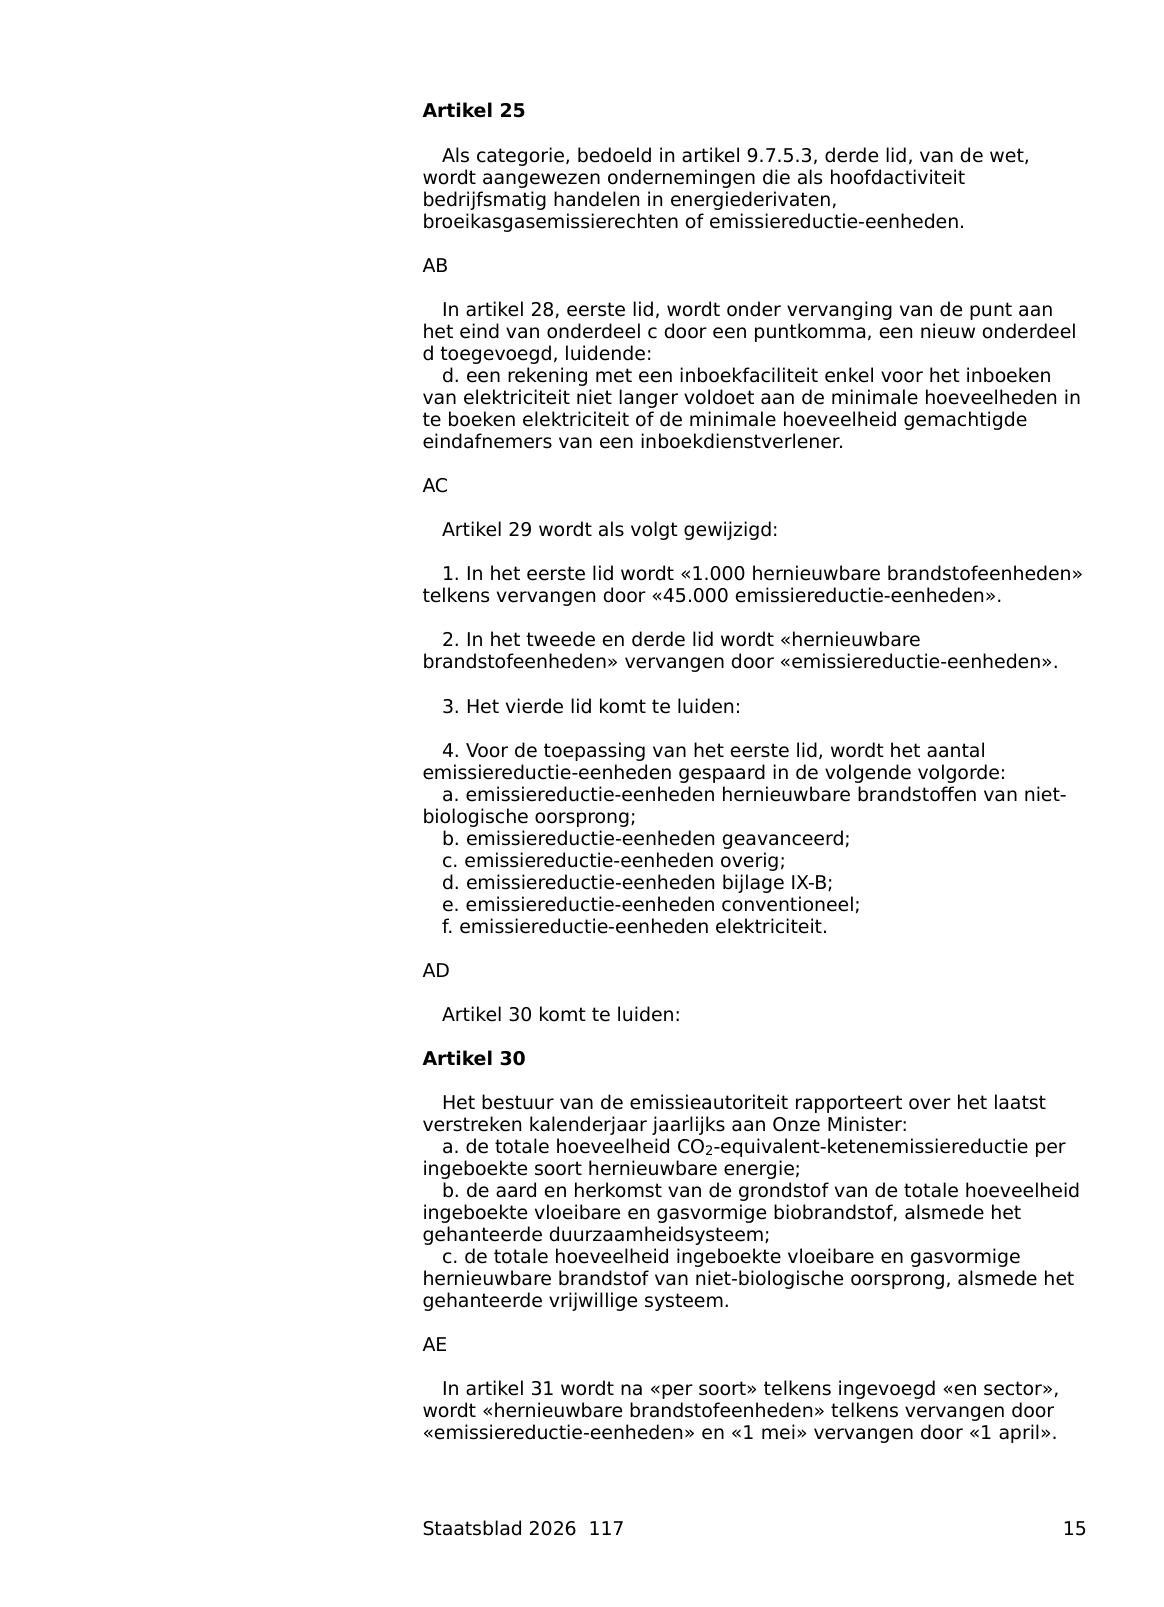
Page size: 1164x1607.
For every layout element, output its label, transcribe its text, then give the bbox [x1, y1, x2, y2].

text d. een rekening met een inboekfaciliteit enkel voor het inboeken van elektriciteit niet langer voldoet aan de minimale hoeveelheden in te boeken elektriciteit of de minimale hoeveelheid gemachtigde eindafnemers van een inboekdienstverlener. [422, 365, 1087, 453]
text 1. In het eerste lid wordt «1.000 hernieuwbare brandstofeenheden» telkens vervangen door «45.000 emissiereductie-eenheden». [422, 563, 1087, 607]
text a. de totale hoeveelheid CO2-equivalent-ketenemissiereductie per ingeboekte soort hernieuwbare energie; [422, 1136, 1087, 1180]
text Artikel 30 komt te luiden: [422, 1004, 1087, 1026]
text 2. In het tweede en derde lid wordt «hernieuwbare brandstofeenheden» vervangen door «emissiereductie-eenheden». [422, 629, 1087, 673]
text c. de totale hoeveelheid ingeboekte vloeibare en gasvormige hernieuwbare brandstof van niet-biologische oorsprong, alsmede het gehanteerde vrijwillige systeem. [422, 1246, 1087, 1312]
text AB [422, 255, 1087, 277]
text AE [422, 1334, 1087, 1356]
text 4. Voor de toepassing van het eerste lid, wordt het aantal emissiereductie-eenheden gespaard in de volgende volgorde: [422, 740, 1087, 784]
text f. emissiereductie-eenheden elektriciteit. [422, 916, 1087, 937]
text Het bestuur van de emissieautoriteit rapporteert over het laatst verstreken kalenderjaar jaarlijks aan Onze Minister: [422, 1092, 1087, 1136]
subtitle Artikel 30 [422, 1048, 1087, 1070]
text Artikel 29 wordt als volgt gewijzigd: [422, 519, 1087, 541]
text b. de aard en herkomst van de grondstof van de totale hoeveelheid ingeboekte vloeibare en gasvormige biobrandstof, alsmede het gehanteerde duurzaamheidsysteem; [422, 1180, 1087, 1246]
text 3. Het vierde lid komt te luiden: [422, 696, 1087, 717]
text b. emissiereductie-eenheden geavanceerd; [422, 828, 1087, 849]
subtitle Artikel 25 [422, 100, 1087, 122]
text c. emissiereductie-eenheden overig; [422, 849, 1087, 872]
text AD [422, 960, 1087, 982]
text AC [422, 475, 1087, 497]
text d. emissiereductie-eenheden bijlage IX-B; [422, 872, 1087, 893]
text a. emissiereductie-eenheden hernieuwbare brandstoffen van niet-biologische oorsprong; [422, 784, 1087, 828]
text Als categorie, bedoeld in artikel 9.7.5.3, derde lid, van de wet, wordt aangewezen ondernemingen die als hoofdactiviteit bedrijfsmatig handelen in energiederivaten, broeikasgasemissierechten of emissiereductie-eenheden. [422, 144, 1087, 232]
text e. emissiereductie-eenheden conventioneel; [422, 893, 1087, 916]
text In artikel 28, eerste lid, wordt onder vervanging van de punt aan het eind van onderdeel c door een puntkomma, een nieuw onderdeel d toegevoegd, luidende: [422, 299, 1087, 365]
text In artikel 31 wordt na «per soort» telkens ingevoegd «en sector», wordt «hernieuwbare brandstofeenheden» telkens vervangen door «emissiereductie-eenheden» en «1 mei» vervangen door «1 april». [422, 1378, 1087, 1444]
